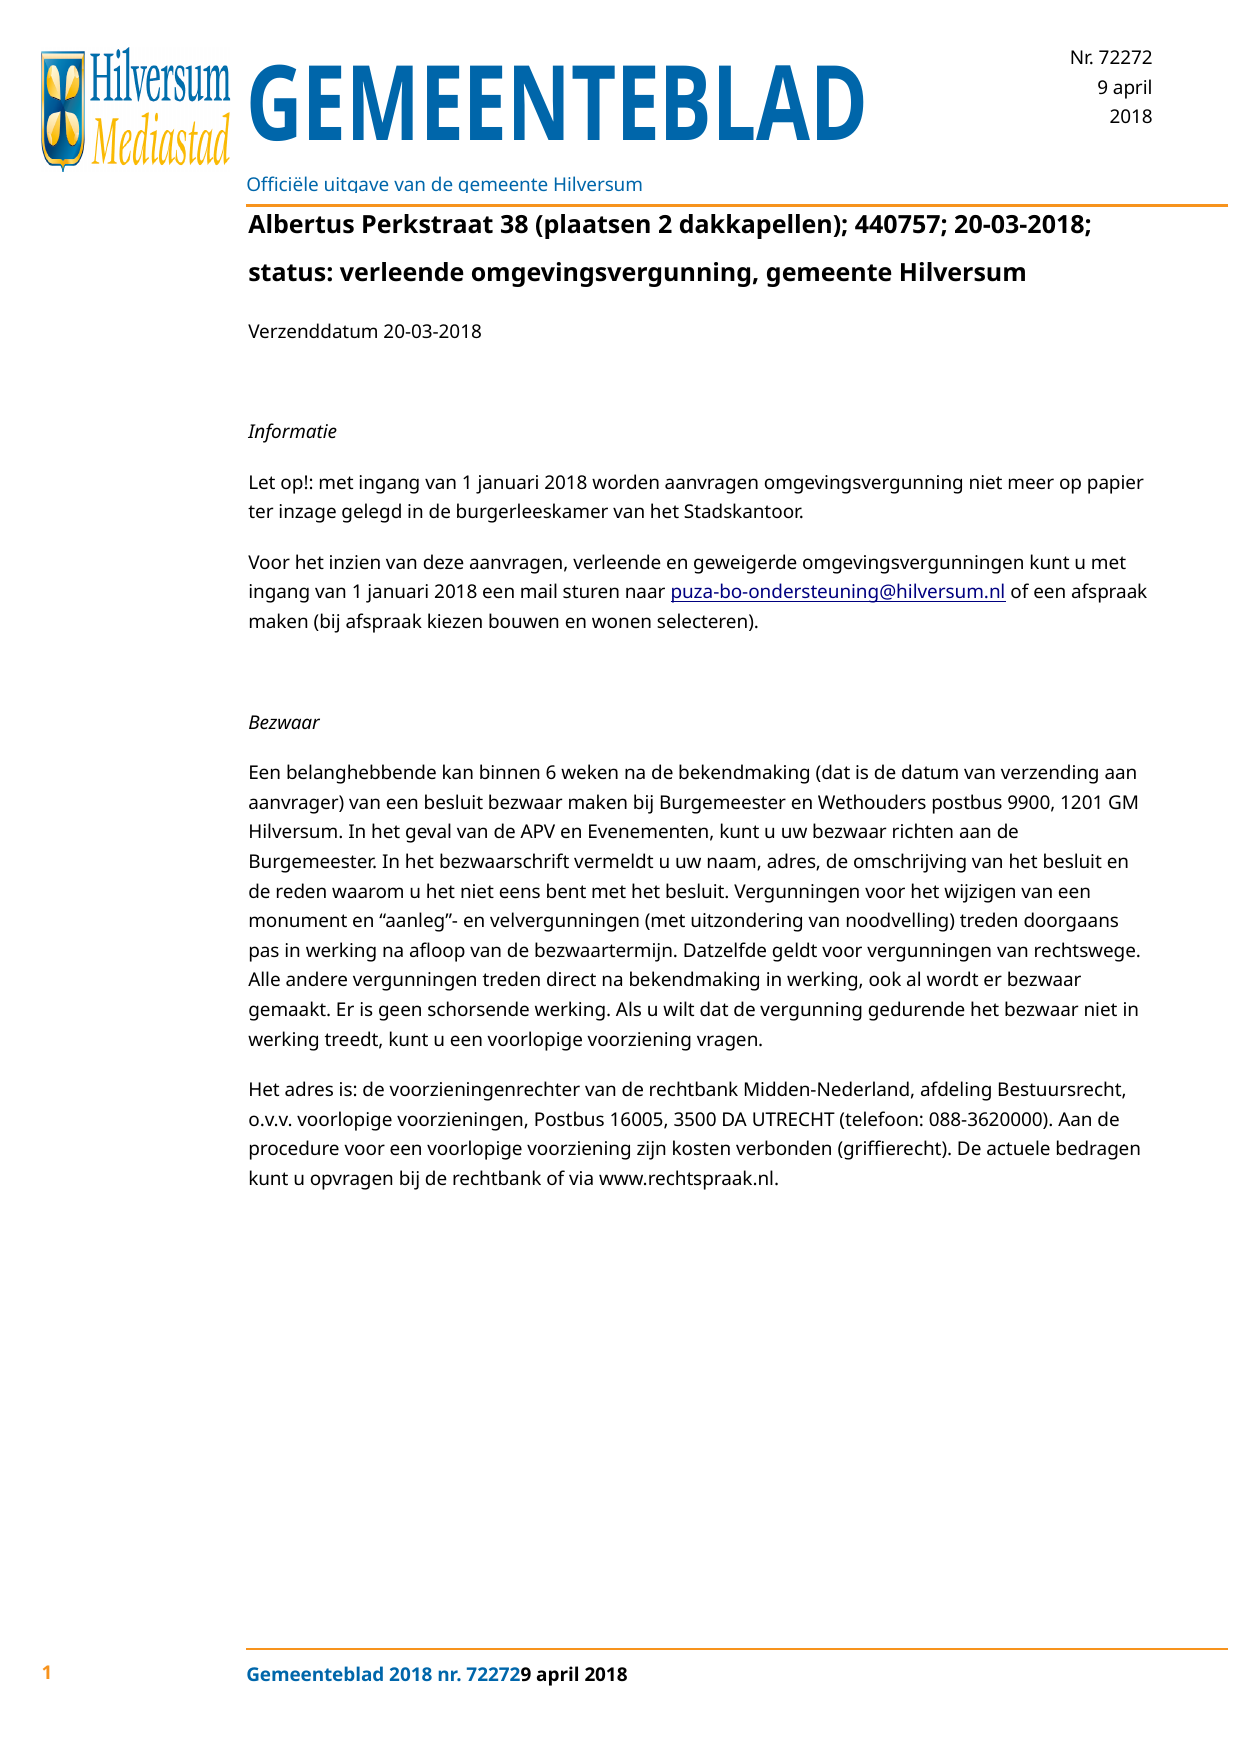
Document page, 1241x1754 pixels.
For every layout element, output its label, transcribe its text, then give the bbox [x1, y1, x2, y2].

text Verzenddatum 20-03-2018 [248, 318, 1152, 344]
text Albertus Perkstraat 38 (plaatsen 2 dakkapellen); 440757; 20-03-2018; status: verleende omgevingsvergunning, gemeente Hilversum [248, 207, 1152, 288]
text Voor het inzien van deze aanvragen, verleende en geweigerde omgevingsvergunningen kunt u met ingang van 1 januari 2018 een mail sturen naar puza-bo-ondersteuning@hilversum.nl of een afspraak maken (bij afspraak kiezen bouwen en wonen selecteren). [248, 549, 1152, 634]
text Let op!: met ingang van 1 januari 2018 worden aanvragen omgevingsvergunning niet meer op papier ter inzage gelegd in de burgerleeskamer van het Stadskantoor. [248, 469, 1152, 524]
text Het adres is: de voorzieningenrechter van de rechtbank Midden-Nederland, afdeling Bestuursrecht, o.v.v. voorlopige voorzieningen, Postbus 16005, 3500 DA UTRECHT (telefoon: 088-3620000). Aan de procedure voor een voorlopige voorziening zijn kosten verbonden (griffierecht). De actuele bedragen kunt u opvragen bij de rechtbank of via www.rechtspraak.nl. [248, 1076, 1152, 1191]
text Bezwaar [248, 709, 1152, 735]
text Informatie [248, 419, 1152, 444]
text Een belanghebbende kan binnen 6 weken na de bekendmaking (dat is de datum van verzending aan aanvrager) van een besluit bezwaar maken bij Burgemeester en Wethouders postbus 9900, 1201 GM Hilversum. In het geval van de APV en Evenementen, kunt u uw bezwaar richten aan de Burgemeester. In het bezwaarschrift vermeldt u uw naam, adres, de omschrijving van het besluit en de reden waarom u het niet eens bent met het besluit. Vergunningen voor het wijzigen van een monument en “aanleg”- en velvergunningen (met uitzondering van noodvelling) treden doorgaans pas in werking na afloop van de bezwaartermijn. Datzelfde geldt voor vergunningen van rechtswege. Alle andere vergunningen treden direct na bekendmaking in werking, ook al wordt er bezwaar gemaakt. Er is geen schorsende werking. Als u wilt dat de vergunning gedurende het bezwaar niet in werking treedt, kunt u een voorlopige voorziening vragen. [248, 759, 1152, 1052]
picture [41, 47, 231, 172]
